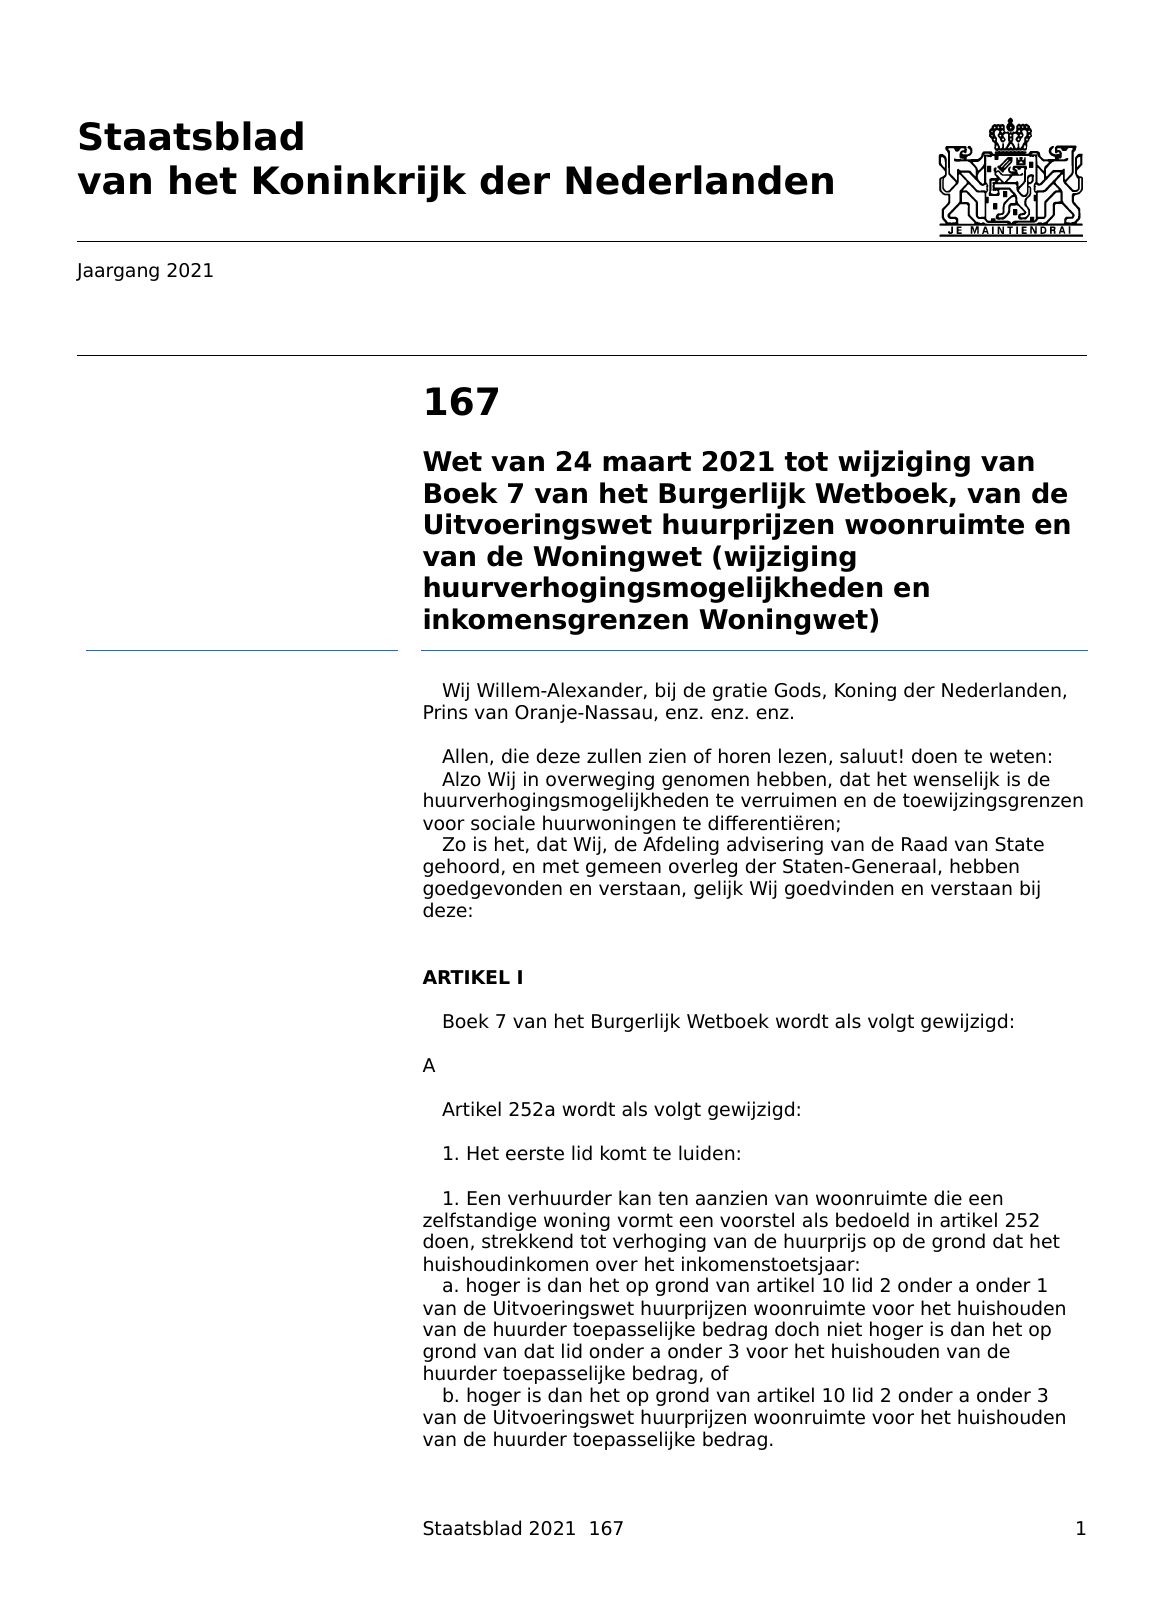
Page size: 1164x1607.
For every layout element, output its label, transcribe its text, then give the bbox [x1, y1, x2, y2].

text Wet van 24 maart 2021 tot wijziging van Boek 7 van het Burgerlijk Wetboek, van de Uitvoeringswet huurprijzen woonruimte en van de Woningwet (wijziging huurverhogingsmogelijkheden en inkomensgrenzen Woningwet) [422, 447, 1087, 636]
text Alzo Wij in overweging genomen hebben, dat het wenselijk is de huurverhogingsmogelijkheden te verruimen en de toewijzingsgrenzen voor sociale huurwoningen te differentiëren; [422, 768, 1087, 834]
table_header [886, 100, 1087, 241]
text Boek 7 van het Burgerlijk Wetboek wordt als volgt gewijzigd: [422, 1011, 1087, 1033]
text Zo is het, dat Wij, de Afdeling advisering van de Raad van State gehoord, en met gemeen overleg der Staten-Generaal, hebben goedgevonden en verstaan, gelijk Wij goedvinden en verstaan bij deze: [422, 834, 1087, 922]
text Wij Willem-Alexander, bij de gratie Gods, Koning der Nederlanden, Prins van Oranje-Nassau, enz. enz. enz. [422, 680, 1087, 724]
text 1. Het eerste lid komt te luiden: [422, 1143, 1087, 1165]
table_header Staatsblad van het Koninkrijk der Nederlanden [77, 100, 886, 241]
text 1. Een verhuurder kan ten aanzien van woonruimte die een zelfstandige woning vormt een voorstel als bedoeld in artikel 252 doen, strekkend tot verhoging van de huurprijs op de grond dat het huishoudinkomen over het inkomenstoetsjaar: [422, 1187, 1087, 1275]
subtitle 167 [422, 381, 1087, 424]
text b. hoger is dan het op grond van artikel 10 lid 2 onder a onder 3 van de Uitvoeringswet huurprijzen woonruimte voor het huishouden van de huurder toepasselijke bedrag. [422, 1385, 1087, 1451]
picture [936, 115, 1087, 240]
text Artikel 252a wordt als volgt gewijzigd: [422, 1099, 1087, 1121]
text A [422, 1055, 1087, 1077]
text a. hoger is dan het op grond van artikel 10 lid 2 onder a onder 1 van de Uitvoeringswet huurprijzen woonruimte voor het huishouden van de huurder toepasselijke bedrag doch niet hoger is dan het op grond van dat lid onder a onder 3 voor het huishouden van de huurder toepasselijke bedrag, of [422, 1275, 1087, 1385]
table_cell Jaargang 2021 [77, 242, 1087, 355]
text Allen, die deze zullen zien of horen lezen, saluut! doen te weten: [422, 746, 1087, 768]
subtitle ARTIKEL I [422, 967, 1087, 989]
